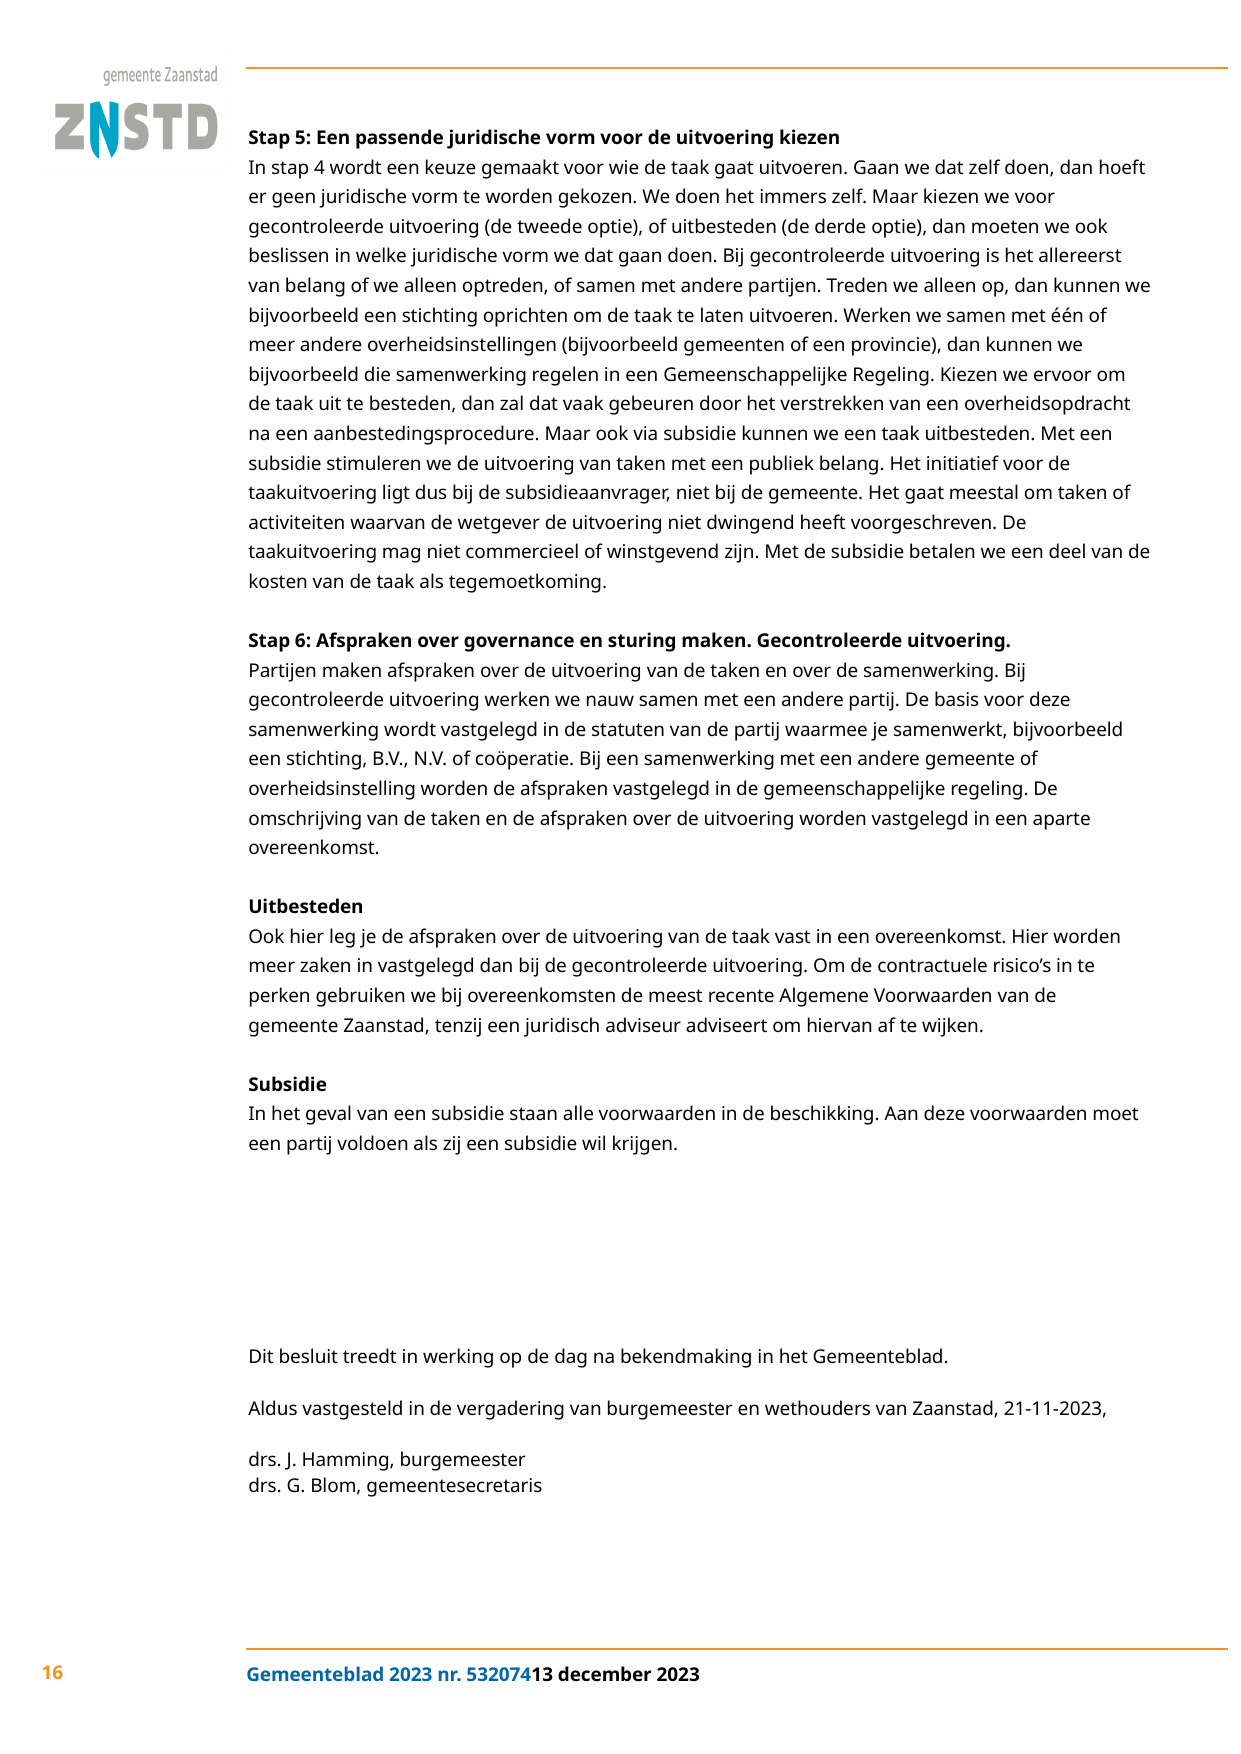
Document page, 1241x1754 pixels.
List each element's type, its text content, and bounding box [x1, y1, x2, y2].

text In het geval van een subsidie staan alle voorwaarden in de beschikking. Aan deze voorwaarden moet een partij voldoen als zij een subsidie wil krijgen. [248, 1101, 1152, 1156]
text Stap 6: Afspraken over governance en sturing maken. Gecontroleerde uitvoering. [248, 627, 1152, 653]
text drs. G. Blom, gemeentesecretaris [248, 1472, 1152, 1498]
text Ook hier leg je de afspraken over de uitvoering van de taak vast in een overeenkomst. Hier worden meer zaken in vastgelegd dan bij de gecontroleerde uitvoering. Om de contractuele risico’s in te perken gebruiken we bij overeenkomsten de meest recente Algemene Voorwaarden van de gemeente Zaanstad, tenzij een juridisch adviseur adviseert om hiervan af te wijken. [248, 923, 1152, 1038]
text Stap 5: Een passende juridische vorm voor de uitvoering kiezen [248, 124, 1152, 150]
text Uitbesteden [248, 893, 1152, 919]
text In stap 4 wordt een keuze gemaakt voor wie de taak gaat uitvoeren. Gaan we dat zelf doen, dan hoeft er geen juridische vorm te worden gekozen. We doen het immers zelf. Maar kiezen we voor gecontroleerde uitvoering (de tweede optie), of uitbesteden (de derde optie), dan moeten we ook beslissen in welke juridische vorm we dat gaan doen. Bij gecontroleerde uitvoering is het allereerst van belang of we alleen optreden, of samen met andere partijen. Treden we alleen op, dan kunnen we bijvoorbeeld een stichting oprichten om de taak te laten uitvoeren. Werken we samen met één of meer andere overheidsinstellingen (bijvoorbeeld gemeenten of een provincie), dan kunnen we bijvoorbeeld die samenwerking regelen in een Gemeenschappelijke Regeling. Kiezen we ervoor om de taak uit te besteden, dan zal dat vaak gebeuren door het verstrekken van een overheidsopdracht na een aanbestedingsprocedure. Maar ook via subsidie kunnen we een taak uitbesteden. Met een subsidie stimuleren we de uitvoering van taken met een publiek belang. Het initiatief voor de taakuitvoering ligt dus bij de subsidieaanvrager, niet bij de gemeente. Het gaat meestal om taken of activiteiten waarvan de wetgever de uitvoering niet dwingend heeft voorgeschreven. De taakuitvoering mag niet commercieel of winstgevend zijn. Met de subsidie betalen we een deel van de kosten van de taak als tegemoetkoming. [248, 154, 1152, 594]
text Dit besluit treedt in werking op de dag na bekendmaking in het Gemeenteblad. [248, 1343, 1152, 1369]
text drs. J. Hamming, burgemeester [248, 1446, 1152, 1472]
text Partijen maken afspraken over de uitvoering van de taken en over de samenwerking. Bij gecontroleerde uitvoering werken we nauw samen met een andere partij. De basis voor deze samenwerking wordt vastgelegd in de statuten van de partij waarmee je samenwerkt, bijvoorbeeld een stichting, B.V., N.V. of coöperatie. Bij een samenwerking met een andere gemeente of overheidsinstelling worden de afspraken vastgelegd in de gemeenschappelijke regeling. De omschrijving van de taken en de afspraken over de uitvoering worden vastgelegd in een aparte overeenkomst. [248, 657, 1152, 860]
text Aldus vastgesteld in de vergadering van burgemeester en wethouders van Zaanstad, 21-11-2023, [248, 1395, 1152, 1421]
text Subsidie [248, 1071, 1152, 1097]
picture [41, 47, 231, 172]
